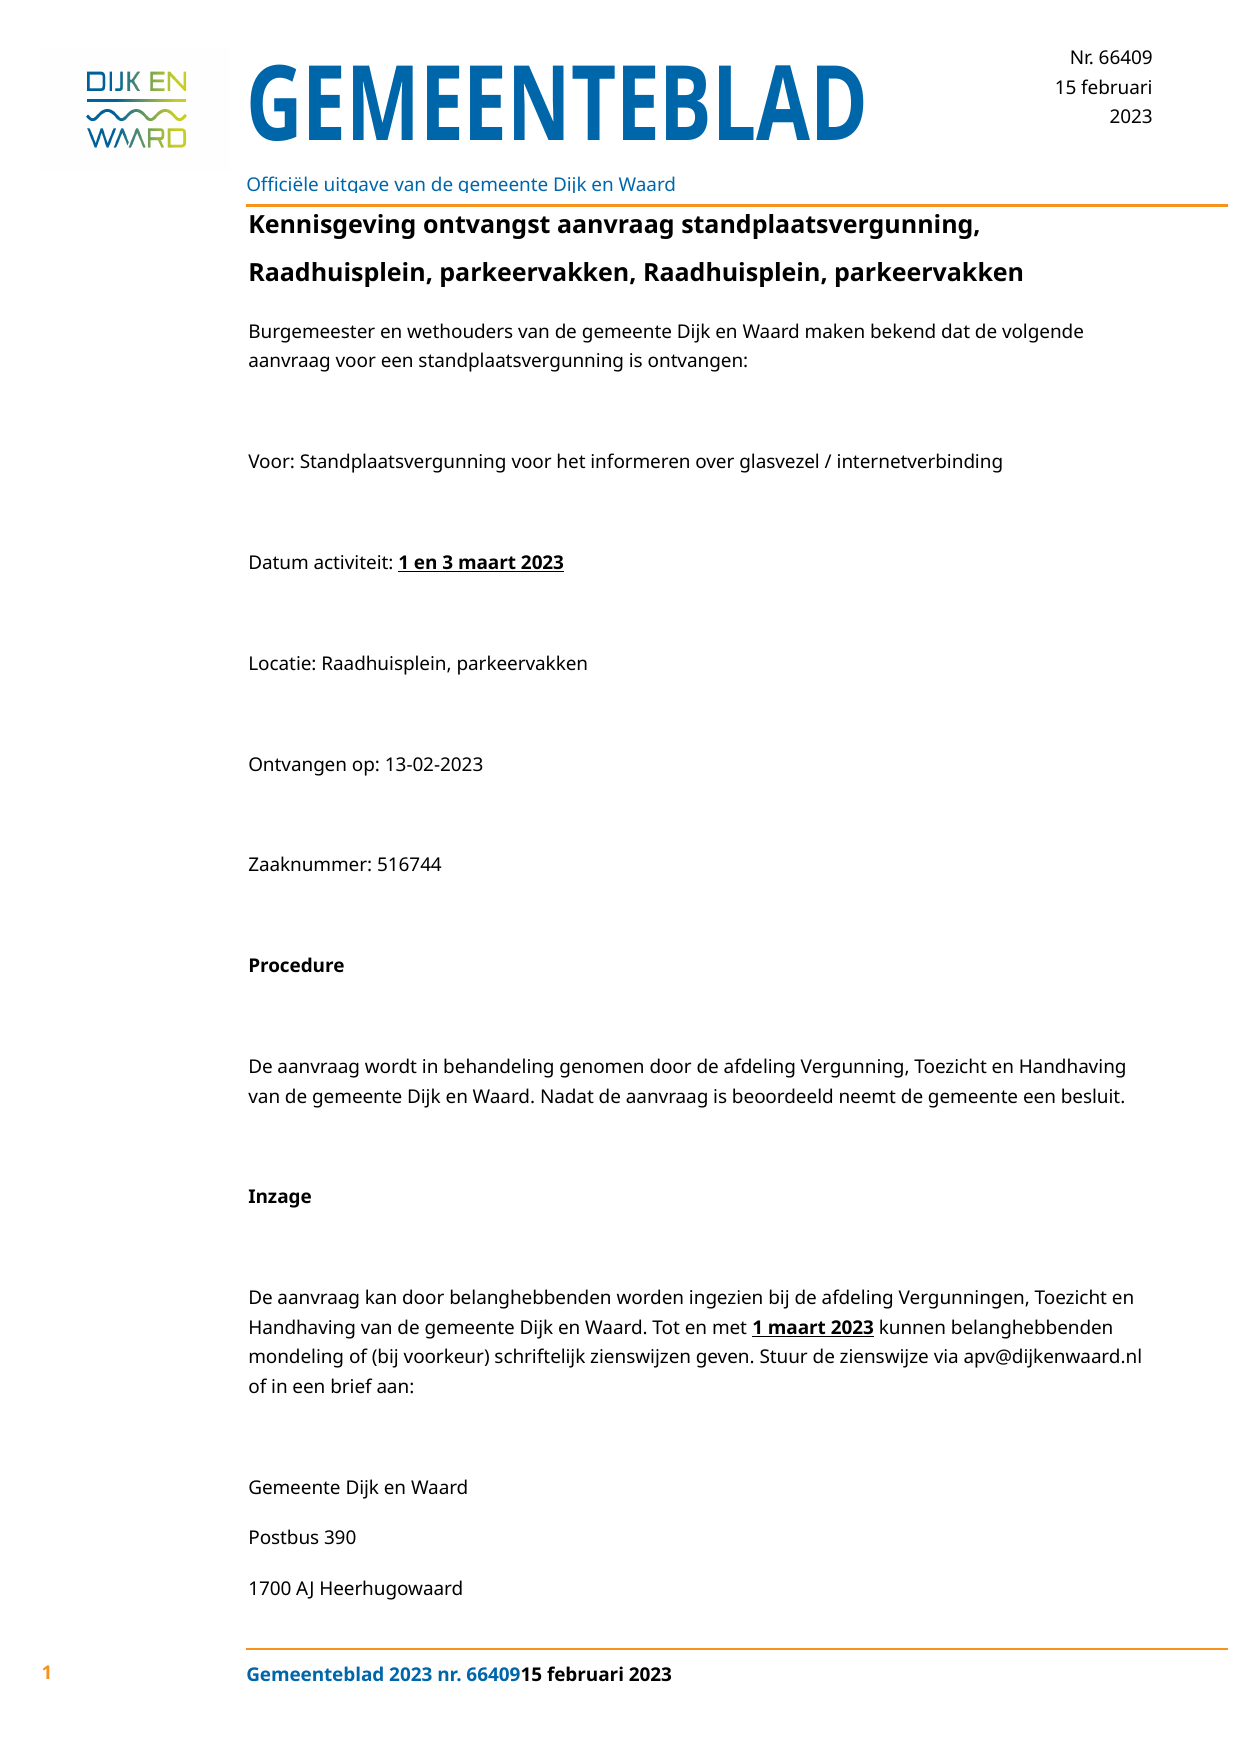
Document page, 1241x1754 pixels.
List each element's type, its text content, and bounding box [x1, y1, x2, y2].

text De aanvraag wordt in behandeling genomen door de afdeling Vergunning, Toezicht en Handhaving van de gemeente Dijk en Waard. Nadat de aanvraag is beoordeeld neemt de gemeente een besluit. [248, 1053, 1152, 1109]
text Locatie: Raadhuisplein, parkeervakken [248, 650, 1152, 676]
text Voor: Standplaatsvergunning voor het informeren over glasvezel / internetverbinding [248, 448, 1152, 474]
text Kennisgeving ontvangst aanvraag standplaatsvergunning, Raadhuisplein, parkeervakken, Raadhuisplein, parkeervakken [248, 207, 1152, 288]
text Ontvangen op: 13-02-2023 [248, 751, 1152, 777]
text 1700 AJ Heerhugowaard [248, 1575, 1152, 1601]
text Zaaknummer: 516744 [248, 852, 1152, 877]
text Burgemeester en wethouders van de gemeente Dijk en Waard maken bekend dat de volgende aanvraag voor een standplaatsvergunning is ontvangen: [248, 318, 1152, 373]
text Inzage [248, 1184, 1152, 1209]
picture [41, 47, 231, 172]
text Postbus 390 [248, 1524, 1152, 1550]
text Datum activiteit: 1 en 3 maart 2023 [248, 549, 1152, 575]
text Procedure [248, 952, 1152, 978]
text Gemeente Dijk en Waard [248, 1474, 1152, 1500]
text De aanvraag kan door belanghebbenden worden ingezien bij de afdeling Vergunningen, Toezicht en Handhaving van de gemeente Dijk en Waard. Tot en met 1 maart 2023 kunnen belanghebbenden mondeling of (bij voorkeur) schriftelijk zienswijzen geven. Stuur de zienswijze via apv@dijkenwaard.nl of in een brief aan: [248, 1284, 1152, 1399]
